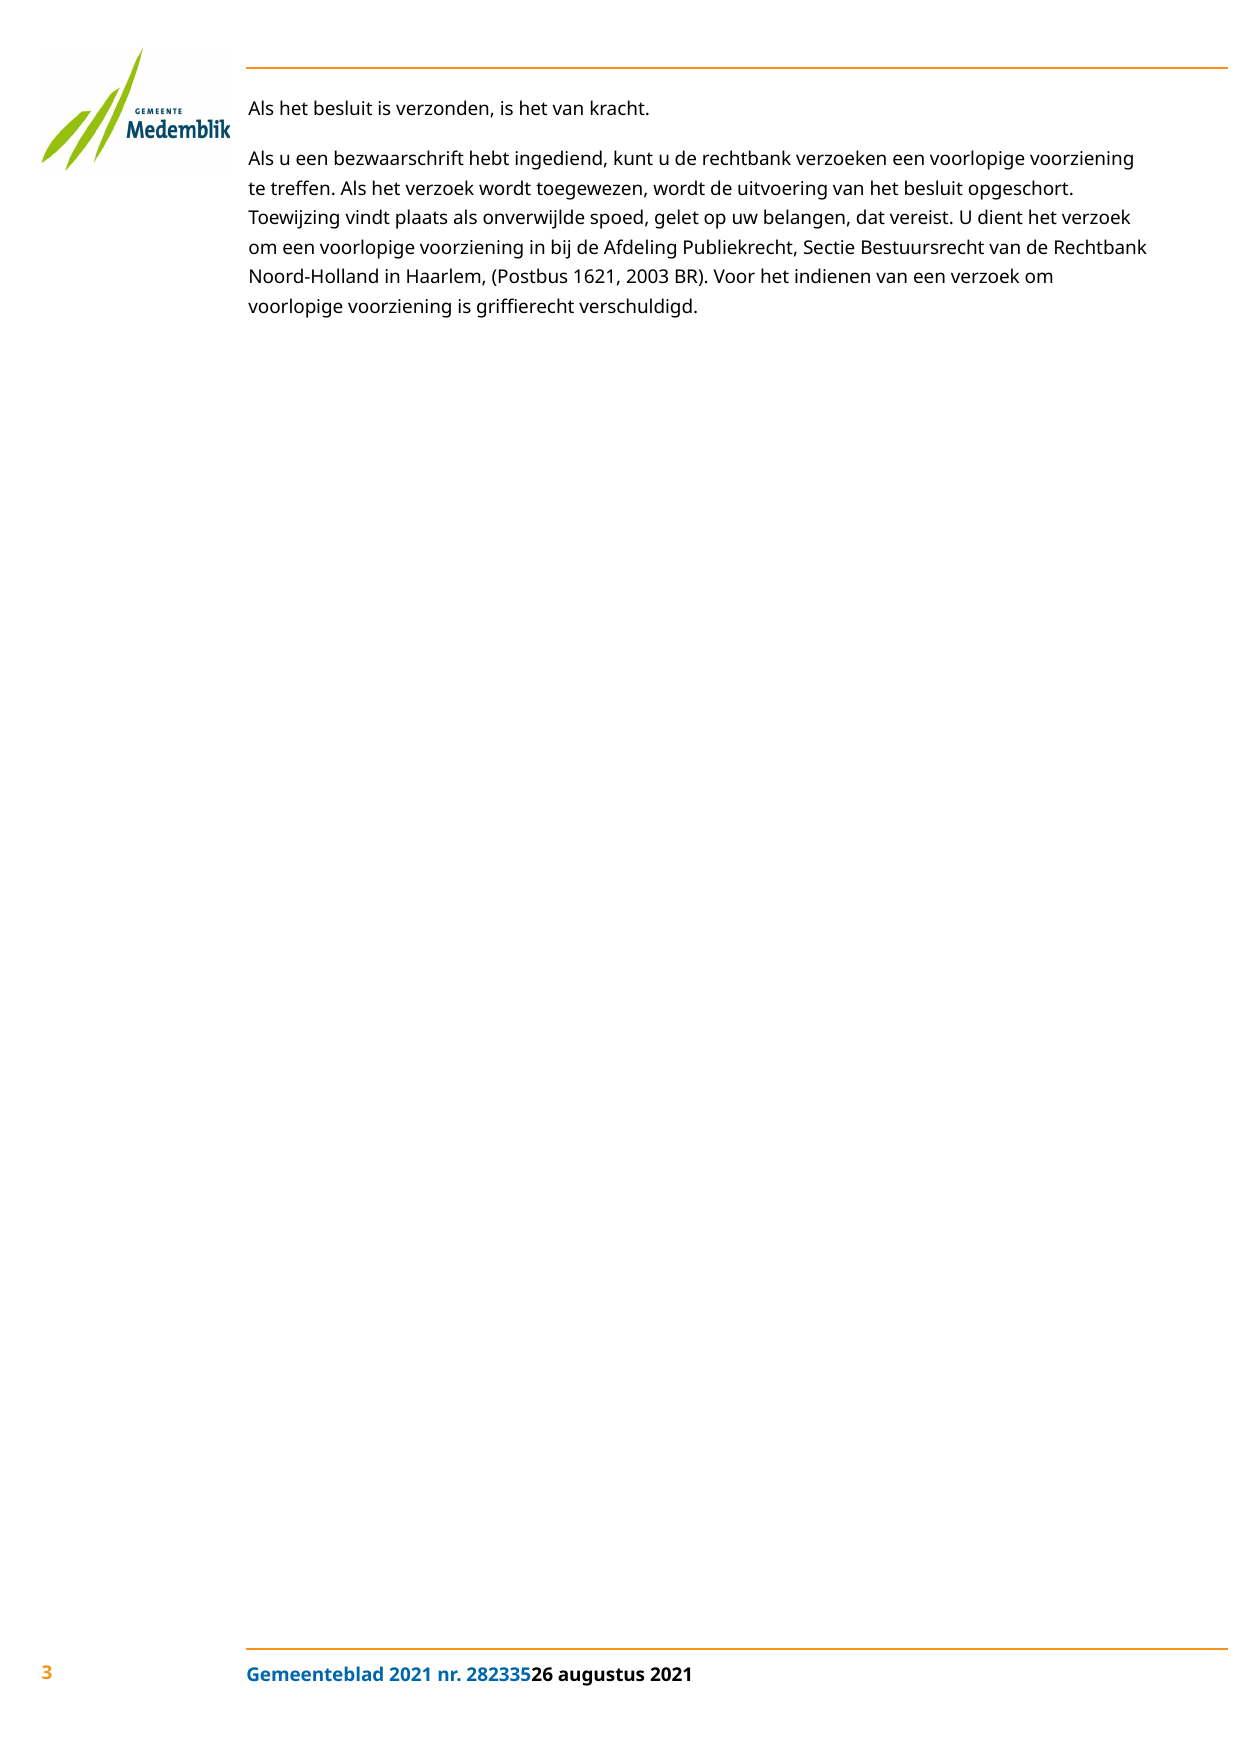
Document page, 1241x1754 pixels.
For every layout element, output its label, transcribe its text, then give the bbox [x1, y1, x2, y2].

text Als het besluit is verzonden, is het van kracht. [248, 95, 1152, 121]
text Als u een bezwaarschrift hebt ingediend, kunt u de rechtbank verzoeken een voorlopige voorziening te treffen. Als het verzoek wordt toegewezen, wordt de uitvoering van het besluit opgeschort. Toewijzing vindt plaats als onverwijlde spoed, gelet op uw belangen, dat vereist. U dient het verzoek om een voorlopige voorziening in bij de Afdeling Publiekrecht, Sectie Bestuursrecht van de Rechtbank Noord-Holland in Haarlem, (Postbus 1621, 2003 BR). Voor het indienen van een verzoek om voorlopige voorziening is griffierecht verschuldigd. [248, 145, 1152, 319]
picture [41, 47, 231, 172]
